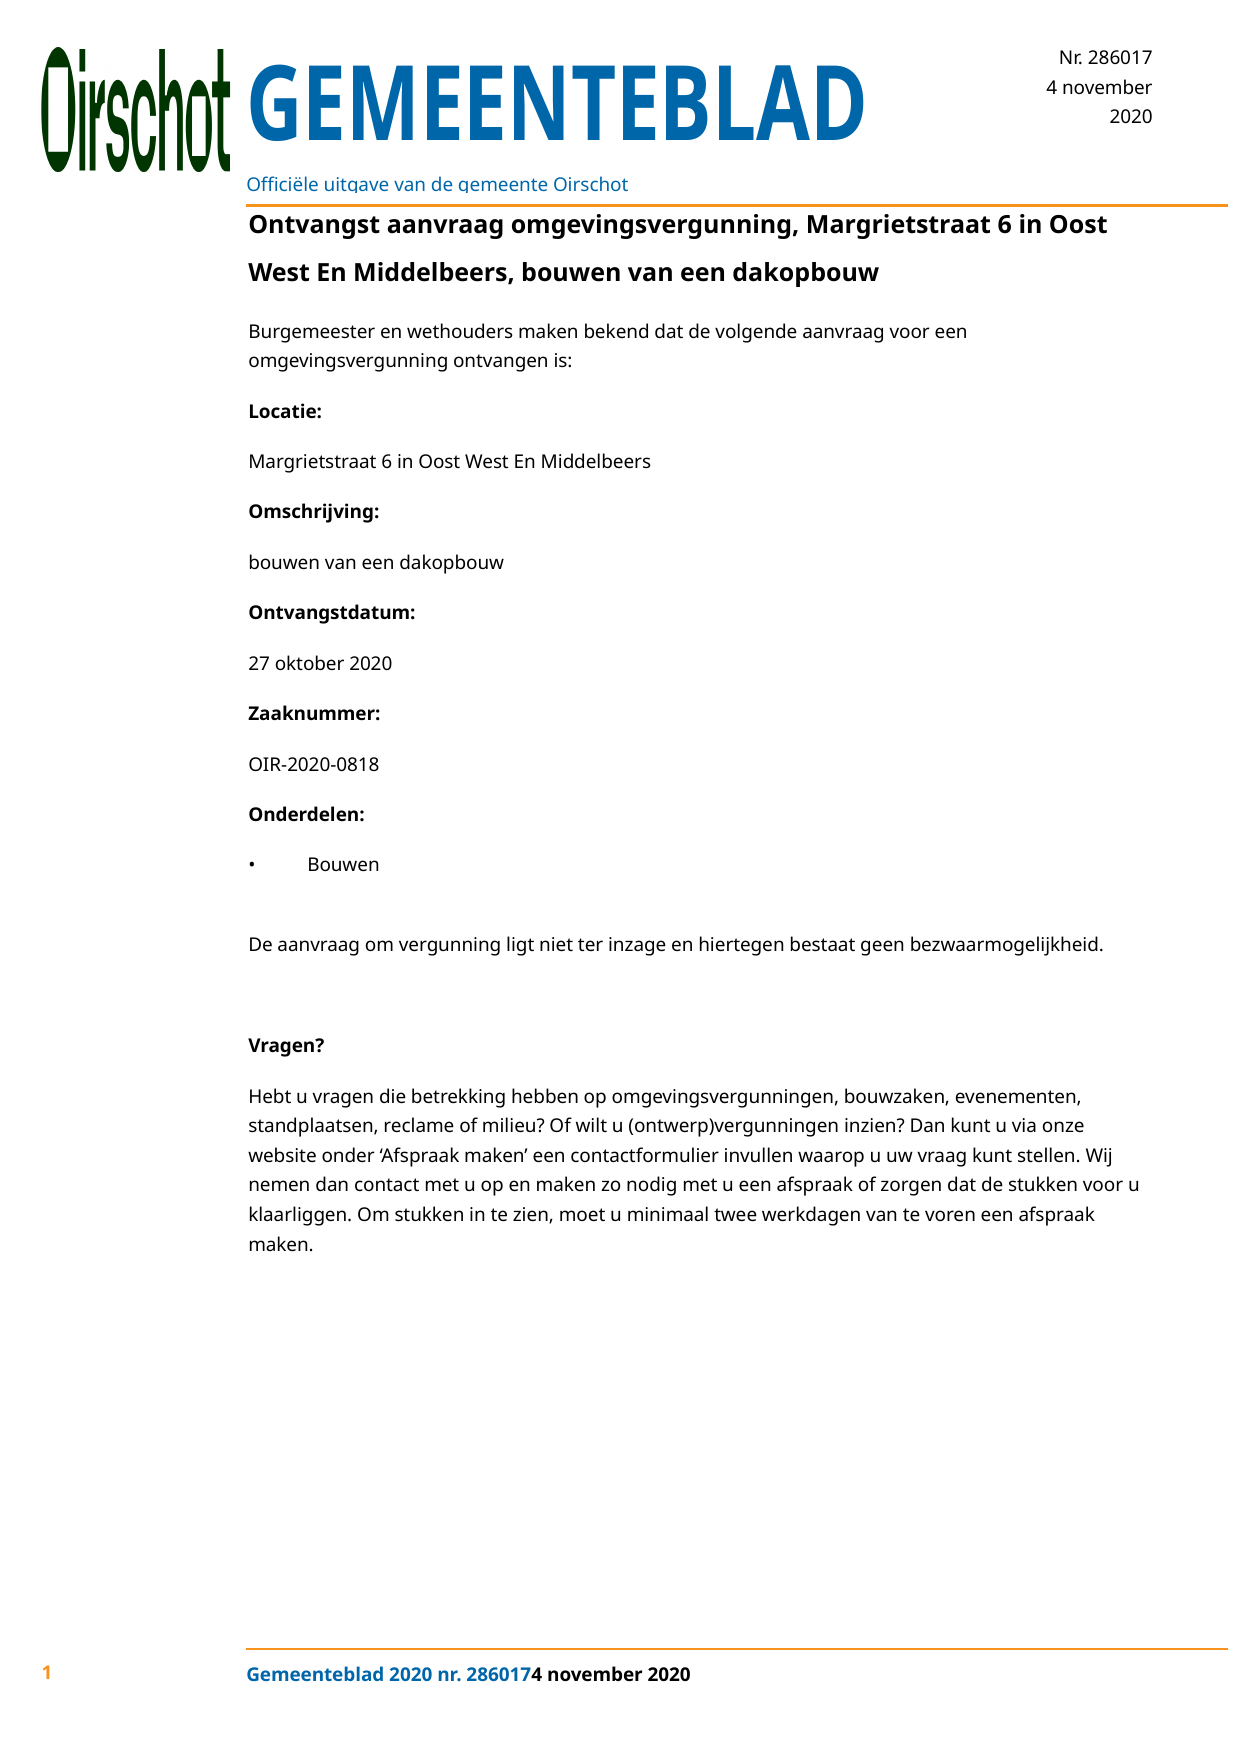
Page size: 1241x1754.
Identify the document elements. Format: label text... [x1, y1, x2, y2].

text OIR-2020-0818 [248, 751, 1152, 777]
text De aanvraag om vergunning ligt niet ter inzage en hiertegen bestaat geen bezwaarmogelijkheid. [248, 932, 1152, 957]
text Ontvangst aanvraag omgevingsvergunning, Margrietstraat 6 in Oost West En Middelbeers, bouwen van een dakopbouw [248, 207, 1152, 288]
text Onderdelen: [248, 801, 1152, 827]
text Vragen? [248, 1032, 1152, 1058]
text 27 oktober 2020 [248, 650, 1152, 676]
text Ontvangstdatum: [248, 599, 1152, 625]
text Hebt u vragen die betrekking hebben op omgevingsvergunningen, bouwzaken, evenementen, standplaatsen, reclame of milieu? Of wilt u (ontwerp)vergunningen inzien? Dan kunt u via onze website onder ‘Afspraak maken’ een contactformulier invullen waarop u uw vraag kunt stellen. Wij nemen dan contact met u op en maken zo nodig met u een afspraak of zorgen dat de stukken voor u klaarliggen. Om stukken in te zien, moet u minimaal twee werkdagen van te voren een afspraak maken. [248, 1083, 1152, 1257]
text Burgemeester en wethouders maken bekend dat de volgende aanvraag voor een omgevingsvergunning ontvangen is: [248, 318, 1152, 373]
text Margrietstraat 6 in Oost West En Middelbeers [248, 448, 1152, 474]
text Omschrijving: [248, 499, 1152, 524]
text Locatie: [248, 398, 1152, 424]
text bouwen van een dakopbouw [248, 549, 1152, 575]
list Bouwen [248, 852, 1152, 877]
text Zaaknummer: [248, 700, 1152, 726]
picture [41, 47, 231, 172]
